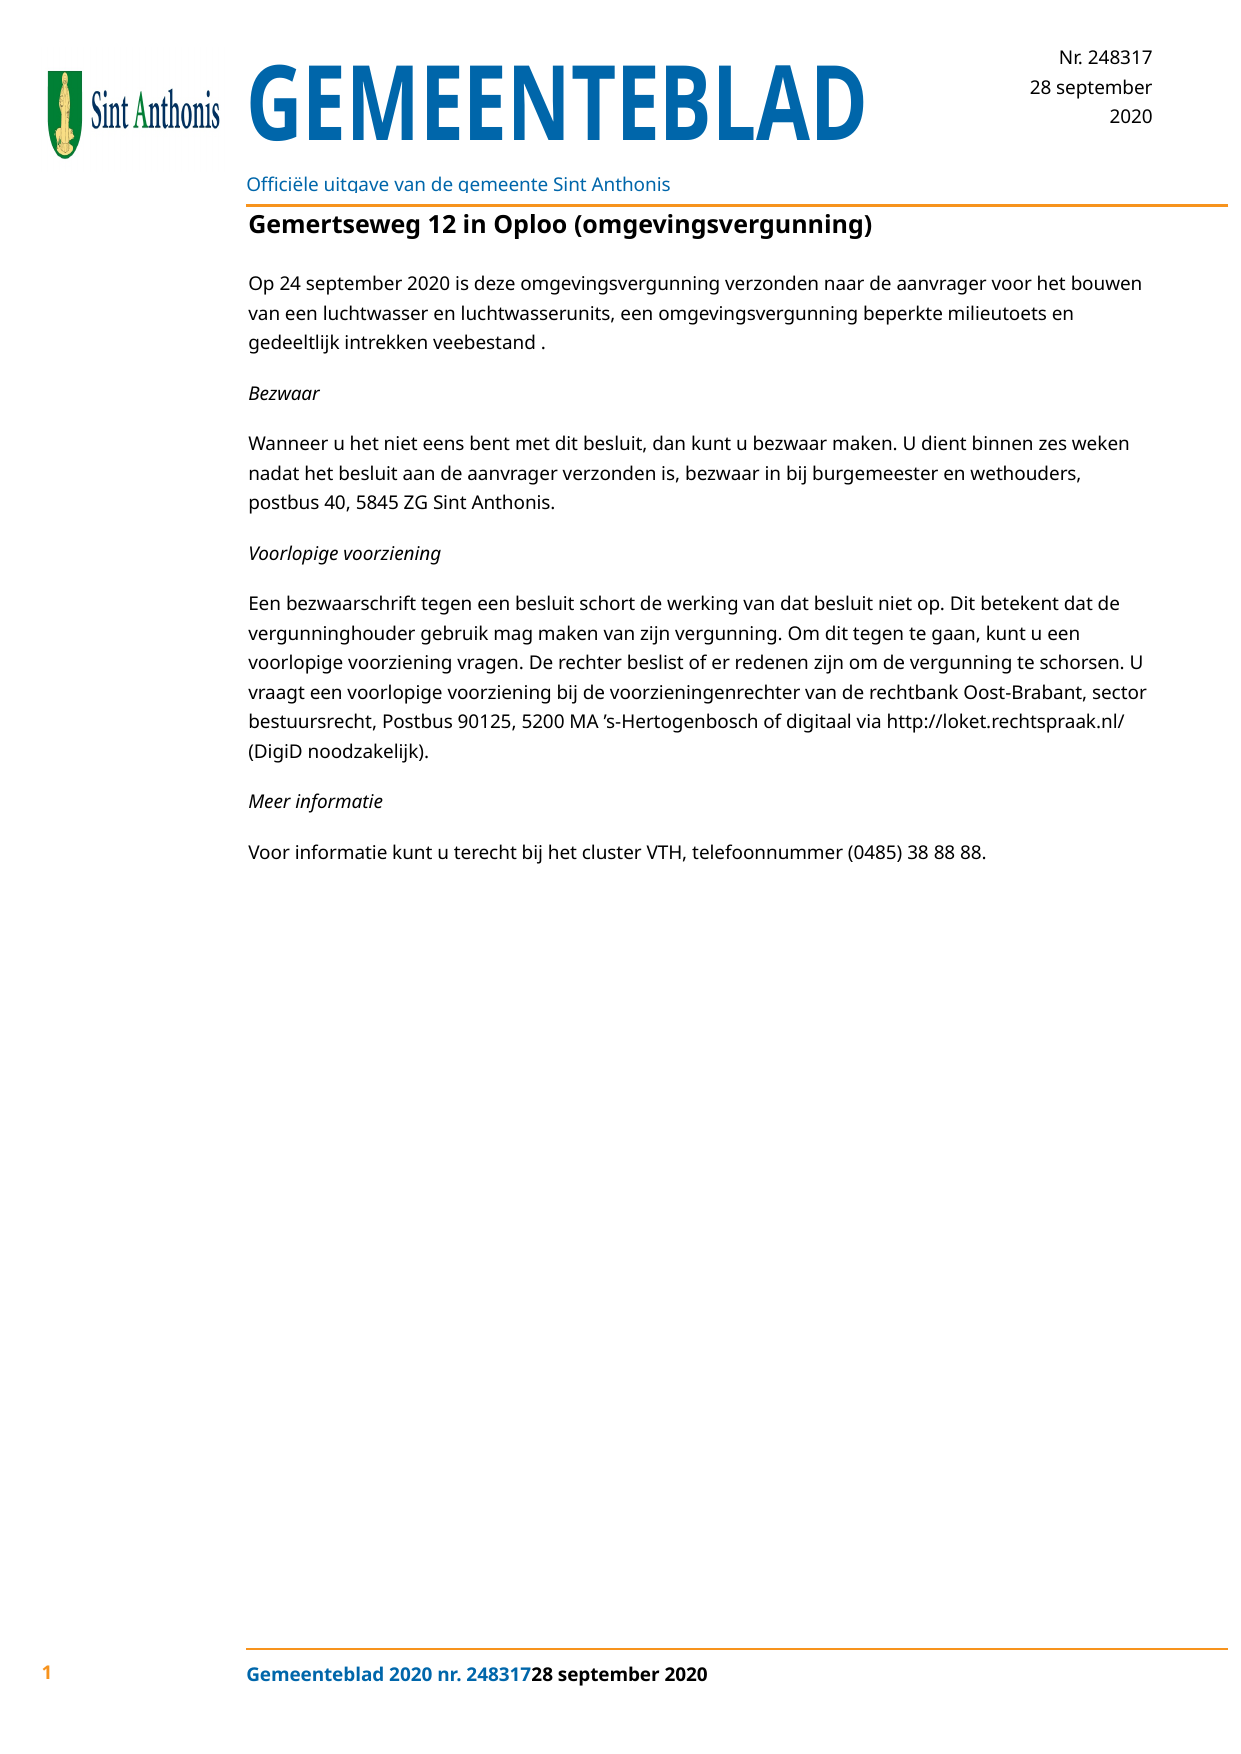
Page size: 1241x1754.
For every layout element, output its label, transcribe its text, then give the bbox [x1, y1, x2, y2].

text Meer informatie [248, 789, 1152, 814]
text Gemertseweg 12 in Oploo (omgevingsvergunning) [248, 207, 1152, 241]
text Bezwaar [248, 380, 1152, 406]
picture [41, 47, 231, 172]
text Wanneer u het niet eens bent met dit besluit, dan kunt u bezwaar maken. U dient binnen zes weken nadat het besluit aan de aanvrager verzonden is, bezwaar in bij burgemeester en wethouders, postbus 40, 5845 ZG Sint Anthonis. [248, 430, 1152, 515]
text Een bezwaarschrift tegen een besluit schort de werking van dat besluit niet op. Dit betekent dat de vergunninghouder gebruik mag maken van zijn vergunning. Om dit tegen te gaan, kunt u een voorlopige voorziening vragen. De rechter beslist of er redenen zijn om de vergunning te schorsen. U vraagt een voorlopige voorziening bij de voorzieningenrechter van de rechtbank Oost-Brabant, sector bestuursrecht, Postbus 90125, 5200 MA ’s-Hertogenbosch of digitaal via http://loket.rechtspraak.nl/ (DigiD noodzakelijk). [248, 590, 1152, 764]
text Op 24 september 2020 is deze omgevingsvergunning verzonden naar de aanvrager voor het bouwen van een luchtwasser en luchtwasserunits, een omgevingsvergunning beperkte milieutoets en gedeeltlijk intrekken veebestand . [248, 270, 1152, 355]
text Voorlopige voorziening [248, 540, 1152, 566]
text Voor informatie kunt u terecht bij het cluster VTH, telefoonnummer (0485) 38 88 88. [248, 839, 1152, 865]
